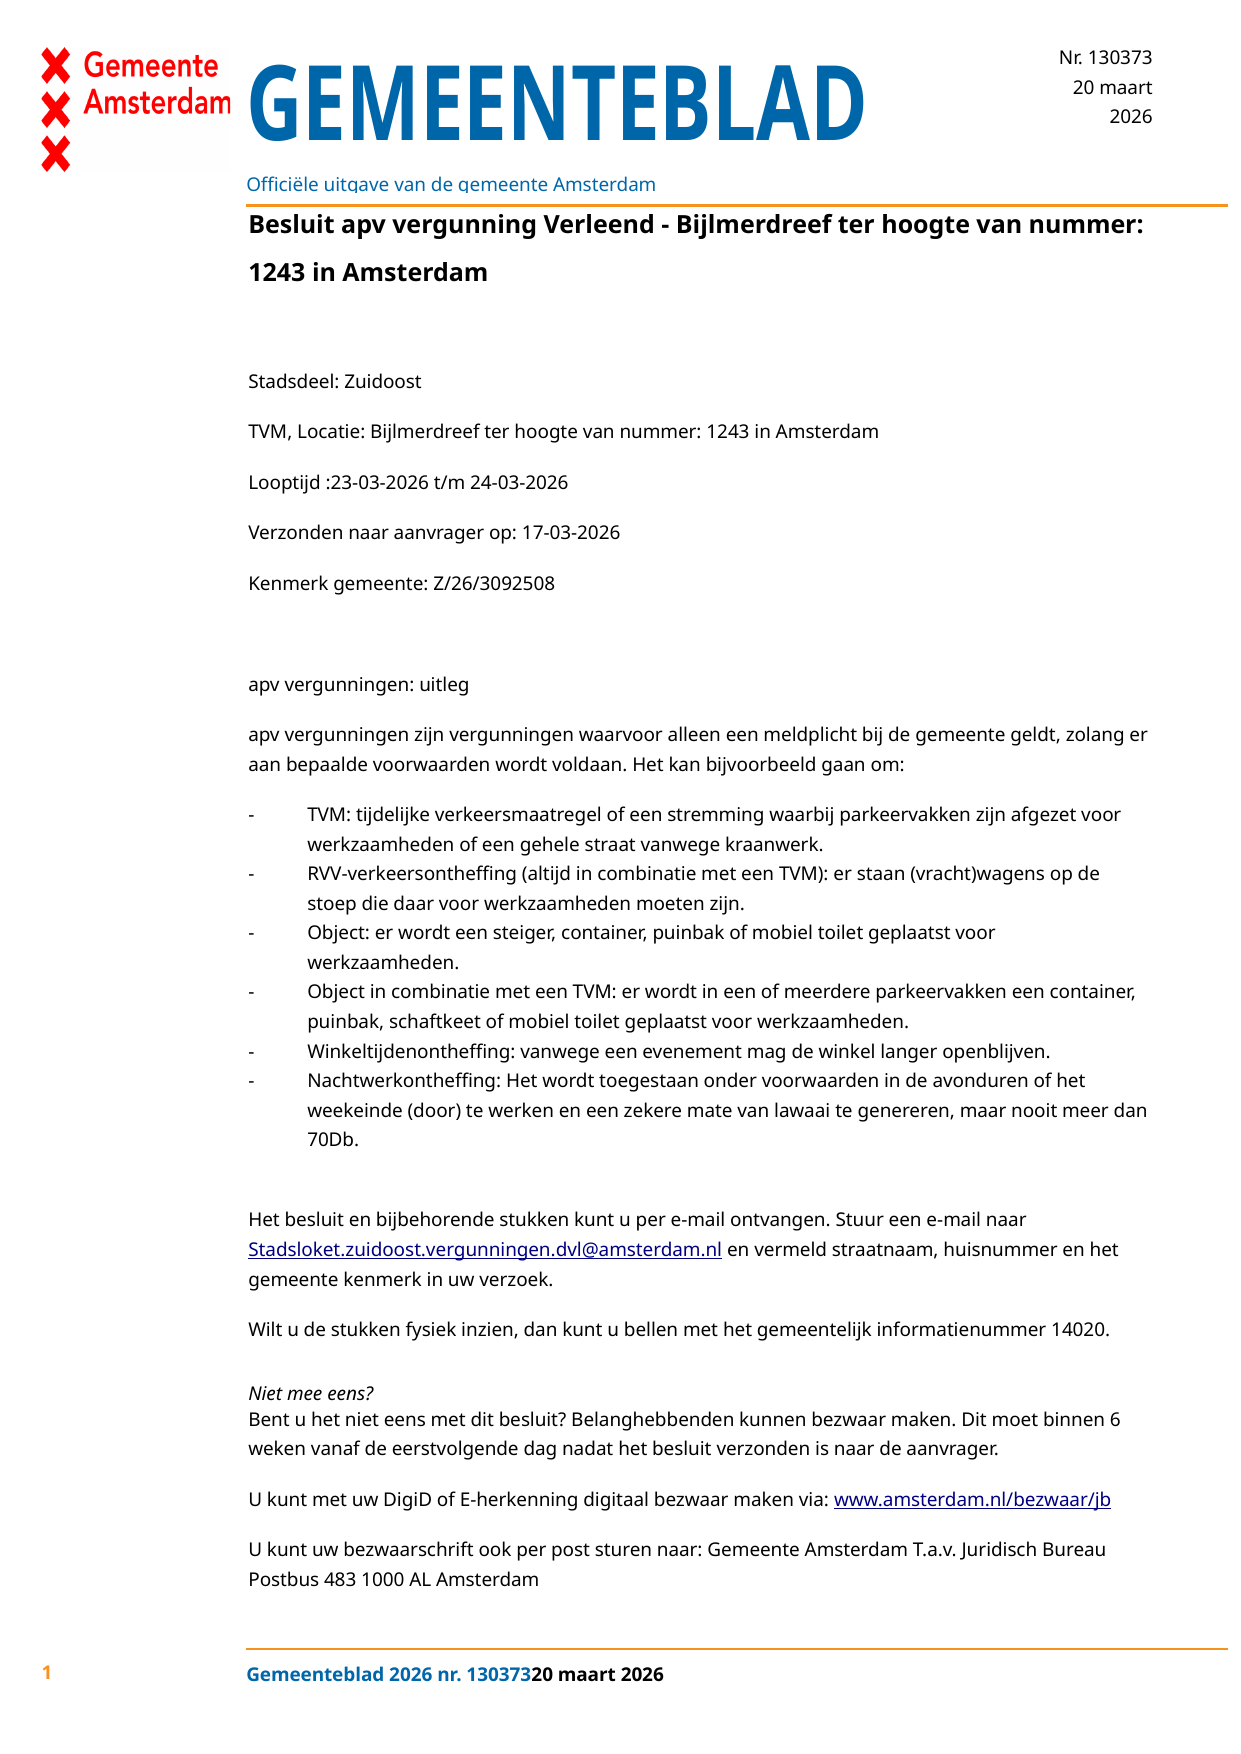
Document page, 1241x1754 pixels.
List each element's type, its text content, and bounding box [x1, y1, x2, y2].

text apv vergunningen zijn vergunningen waarvoor alleen een meldplicht bij de gemeente geldt, zolang er aan bepaalde voorwaarden wordt voldaan. Het kan bijvoorbeeld gaan om: [248, 721, 1152, 777]
text TVM, Locatie: Bijlmerdreef ter hoogte van nummer: 1243 in Amsterdam [248, 419, 1152, 444]
text Het besluit en bijbehorende stukken kunt u per e-mail ontvangen. Stuur een e-mail naar Stadsloket.zuidoost.vergunningen.dvl@amsterdam.nl en vermeld straatnaam, huisnummer en het gemeente kenmerk in uw verzoek. [248, 1207, 1152, 1292]
text U kunt uw bezwaarschrift ook per post sturen naar: Gemeente Amsterdam T.a.v. Juridisch Bureau Postbus 483 1000 AL Amsterdam [248, 1536, 1152, 1592]
text apv vergunningen: uitleg [248, 671, 1152, 697]
text U kunt met uw DigiD of E-herkenning digitaal bezwaar maken via: www.amsterdam.nl/bezwaar/jb [248, 1486, 1152, 1512]
list Object: er wordt een steiger, container, puinbak of mobiel toilet geplaatst voor werkzaamheden. [248, 919, 1152, 975]
text Besluit apv vergunning Verleend - Bijlmerdreef ter hoogte van nummer: 1243 in Amsterdam [248, 207, 1152, 288]
list Winkeltijdenontheffing: vanwege een evenement mag de winkel langer openblijven. [248, 1038, 1152, 1064]
text Kenmerk gemeente: Z/26/3092508 [248, 570, 1152, 596]
text Bent u het niet eens met dit besluit? Belanghebbenden kunnen bezwaar maken. Dit moet binnen 6 weken vanaf de eerstvolgende dag nadat het besluit verzonden is naar de aanvrager. [248, 1406, 1152, 1461]
list TVM: tijdelijke verkeersmaatregel of een stremming waarbij parkeervakken zijn afgezet voor werkzaamheden of een gehele straat vanwege kraanwerk. [248, 801, 1152, 857]
list Object in combinatie met een TVM: er wordt in een of meerdere parkeervakken een container, puinbak, schaftkeet of mobiel toilet geplaatst voor werkzaamheden. [248, 979, 1152, 1034]
list RVV-verkeersontheffing (altijd in combinatie met een TVM): er staan (vracht)wagens op de stoep die daar voor werkzaamheden moeten zijn. [248, 860, 1152, 916]
text Looptijd :23-03-2026 t/m 24-03-2026 [248, 469, 1152, 495]
list Nachtwerkontheffing: Het wordt toegestaan onder voorwaarden in de avonduren of het weekeinde (door) te werken en een zekere mate van lawaai te genereren, maar nooit meer dan 70Db. [248, 1067, 1152, 1152]
text Niet mee eens? [248, 1380, 1152, 1406]
picture [41, 47, 231, 172]
text Verzonden naar aanvrager op: 17-03-2026 [248, 519, 1152, 545]
text Stadsdeel: Zuidoost [248, 368, 1152, 394]
text Wilt u de stukken fysiek inzien, dan kunt u bellen met het gemeentelijk informatienummer 14020. [248, 1316, 1152, 1342]
